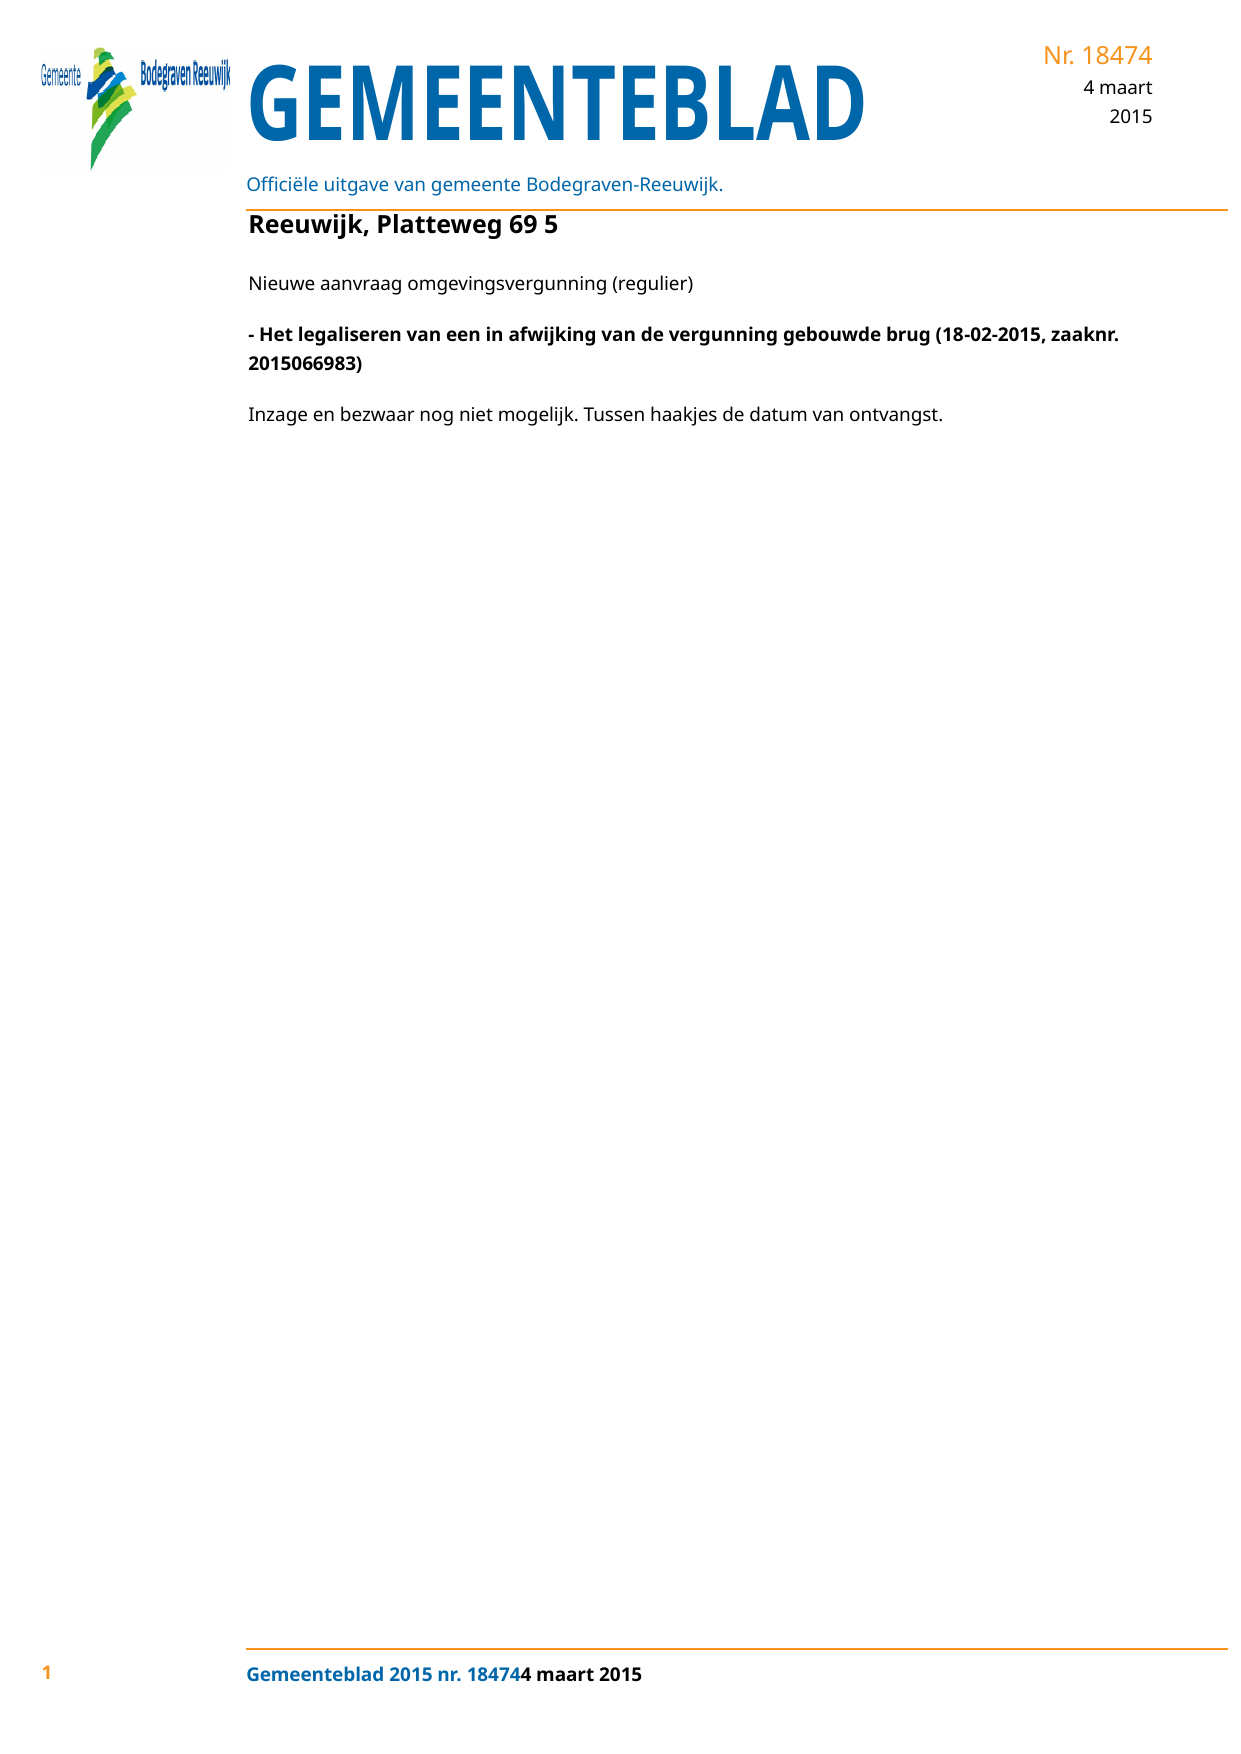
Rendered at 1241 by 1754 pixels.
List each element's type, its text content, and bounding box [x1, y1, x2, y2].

text - Het legaliseren van een in afwijking van de vergunning gebouwde brug (18‑02‑2015, zaaknr. 2015066983) [248, 321, 1152, 376]
picture [41, 47, 231, 172]
text Nieuwe aanvraag omgevingsvergunning (regulier) [248, 270, 1152, 296]
text Reeuwijk, Platteweg 69 5 [248, 211, 1152, 241]
text Inzage en bezwaar nog niet mogelijk. Tussen haakjes de datum van ontvangst. [248, 401, 1152, 426]
